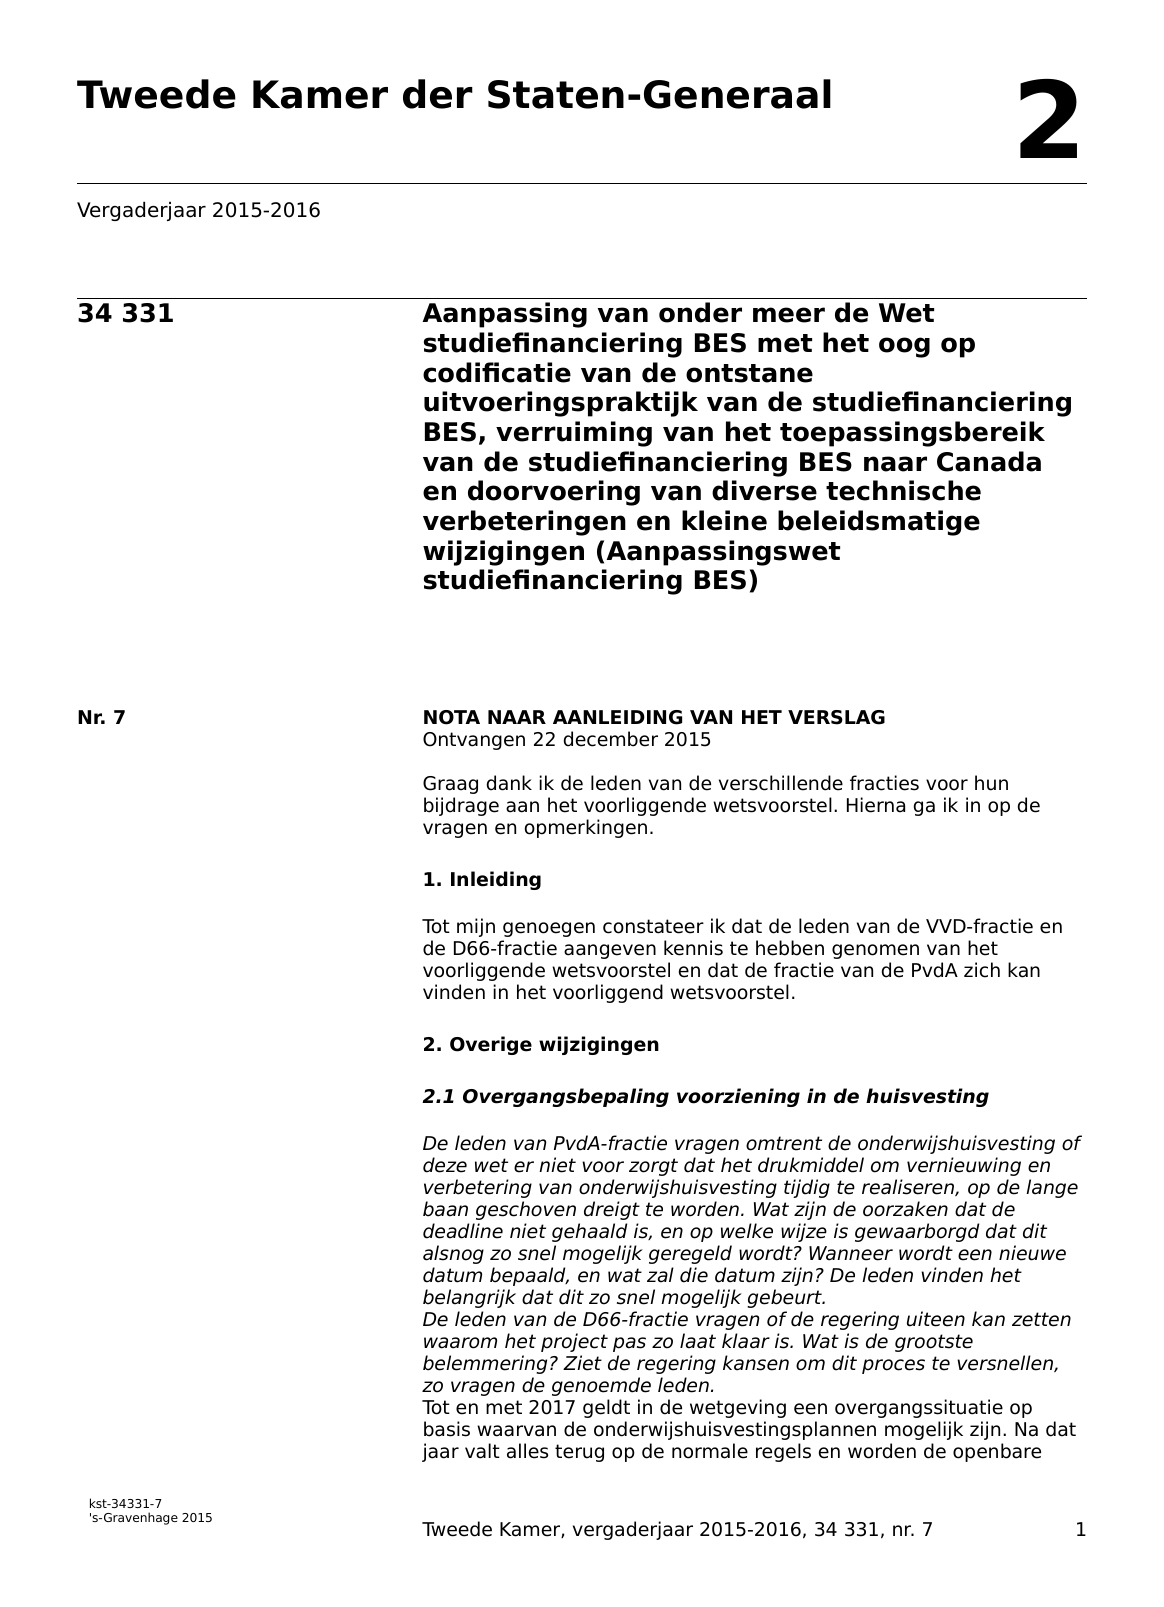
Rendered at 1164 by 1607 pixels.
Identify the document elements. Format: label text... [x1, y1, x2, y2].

text 's-Gravenhage 2015 [88, 1511, 323, 1525]
table_header 2 [886, 59, 1087, 183]
text Graag dank ik de leden van de verschillende fracties voor hun bijdrage aan het voorliggende wetsvoorstel. Hierna ga ik in op de vragen en opmerkingen. [422, 773, 1087, 839]
text De leden van PvdA-fractie vragen omtrent de onderwijshuisvesting of deze wet er niet voor zorgt dat het drukmiddel om vernieuwing en verbetering van onderwijshuisvesting tijdig te realiseren, op de lange baan geschoven dreigt te worden. Wat zijn de oorzaken dat de deadline niet gehaald is, en op welke wijze is gewaarborgd dat dit alsnog zo snel mogelijk geregeld wordt? Wanneer wordt een nieuwe datum bepaald, en wat zal die datum zijn? De leden vinden het belangrijk dat dit zo snel mogelijk gebeurt. [422, 1133, 1087, 1309]
table_cell Vergaderjaar 2015-2016 [77, 184, 1087, 298]
subtitle 2.1 Overgangsbepaling voorziening in de huisvesting [422, 1086, 1087, 1108]
subtitle 1. Inleiding [422, 869, 1087, 891]
subtitle 34 331 Aanpassing van onder meer de Wet studiefinanciering BES met het oog op codificatie van de ontstane uitvoeringspraktijk van de studiefinanciering BES, verruiming van het toepassingsbereik van de studiefinanciering BES naar Canada en doorvoering van diverse technische verbeteringen en kleine beleidsmatige wijzigingen (Aanpassingswet studiefinanciering BES) [77, 299, 1087, 596]
subtitle Nr. 7 NOTA NAAR AANLEIDING VAN HET VERSLAG [77, 707, 1087, 729]
table_header Tweede Kamer der Staten-Generaal [77, 59, 886, 183]
subtitle 2. Overige wijzigingen [422, 1034, 1087, 1056]
text kst-34331-7 [88, 1497, 323, 1511]
text De leden van de D66-fractie vragen of de regering uiteen kan zetten waarom het project pas zo laat klaar is. Wat is de grootste belemmering? Ziet de regering kansen om dit proces te versnellen, zo vragen de genoemde leden. [422, 1309, 1087, 1397]
text Tot en met 2017 geldt in de wetgeving een overgangssituatie op basis waarvan de onderwijshuisvestingsplannen mogelijk zijn. Na dat jaar valt alles terug op de normale regels en worden de openbare [422, 1397, 1087, 1462]
text Tot mijn genoegen constateer ik dat de leden van de VVD-fractie en de D66-fractie aangeven kennis te hebben genomen van het voorliggende wetsvoorstel en dat de fractie van de PvdA zich kan vinden in het voorliggend wetsvoorstel. [422, 916, 1087, 1004]
text Ontvangen 22 december 2015 [422, 729, 1087, 751]
